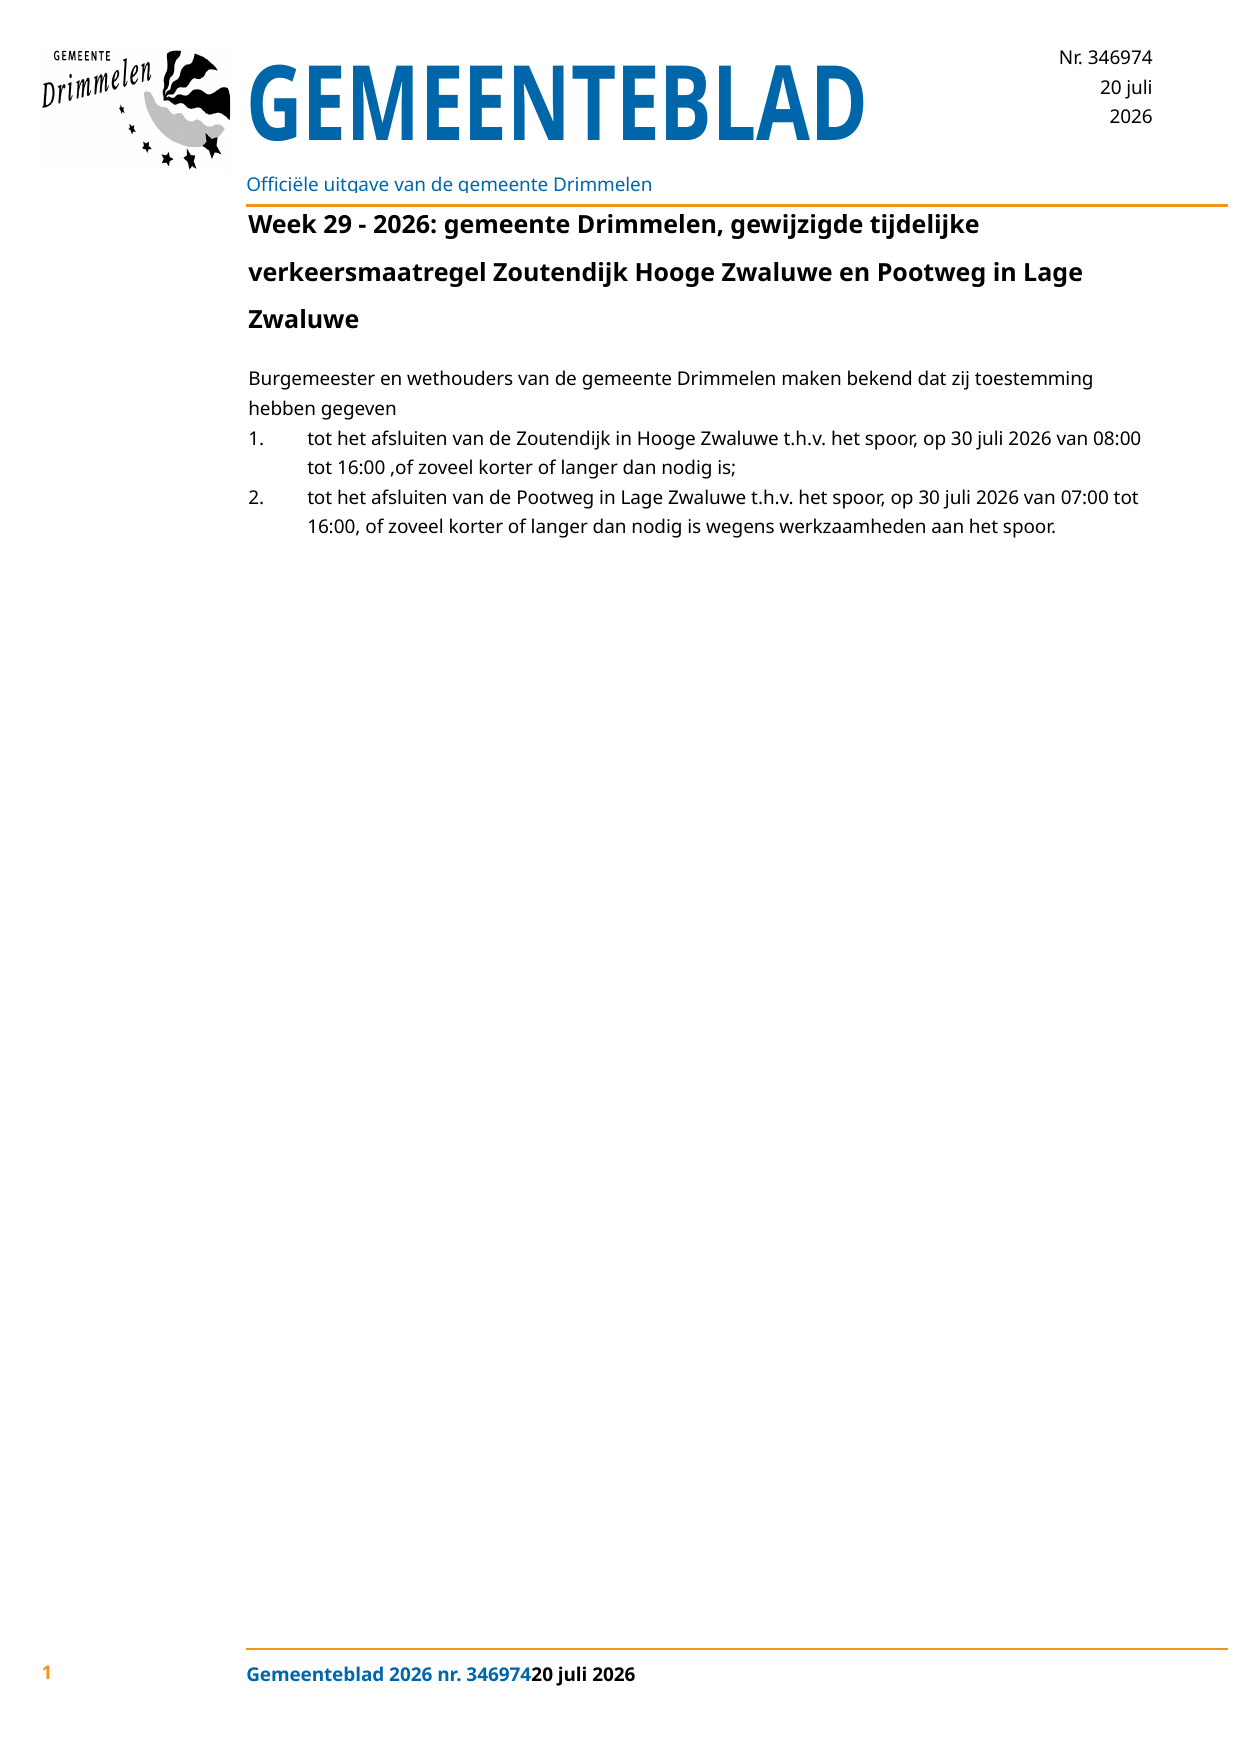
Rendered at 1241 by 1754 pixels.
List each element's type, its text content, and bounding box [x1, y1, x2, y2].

list tot het afsluiten van de Pootweg in Lage Zwaluwe t.h.v. het spoor, op 30 juli 2026 van 07:00 tot 16:00, of zoveel korter of langer dan nodig is wegens werkzaamheden aan het spoor. [248, 484, 1152, 539]
text Week 29 - 2026: gemeente Drimmelen, gewijzigde tijdelijke verkeersmaatregel Zoutendijk Hooge Zwaluwe en Pootweg in Lage Zwaluwe [248, 207, 1152, 336]
list tot het afsluiten van de Zoutendijk in Hooge Zwaluwe t.h.v. het spoor, op 30 juli 2026 van 08:00 tot 16:00 ,of zoveel korter of langer dan nodig is; [248, 425, 1152, 480]
text Burgemeester en wethouders van de gemeente Drimmelen maken bekend dat zij toestemming hebben gegeven [248, 366, 1152, 421]
picture [41, 47, 231, 172]
